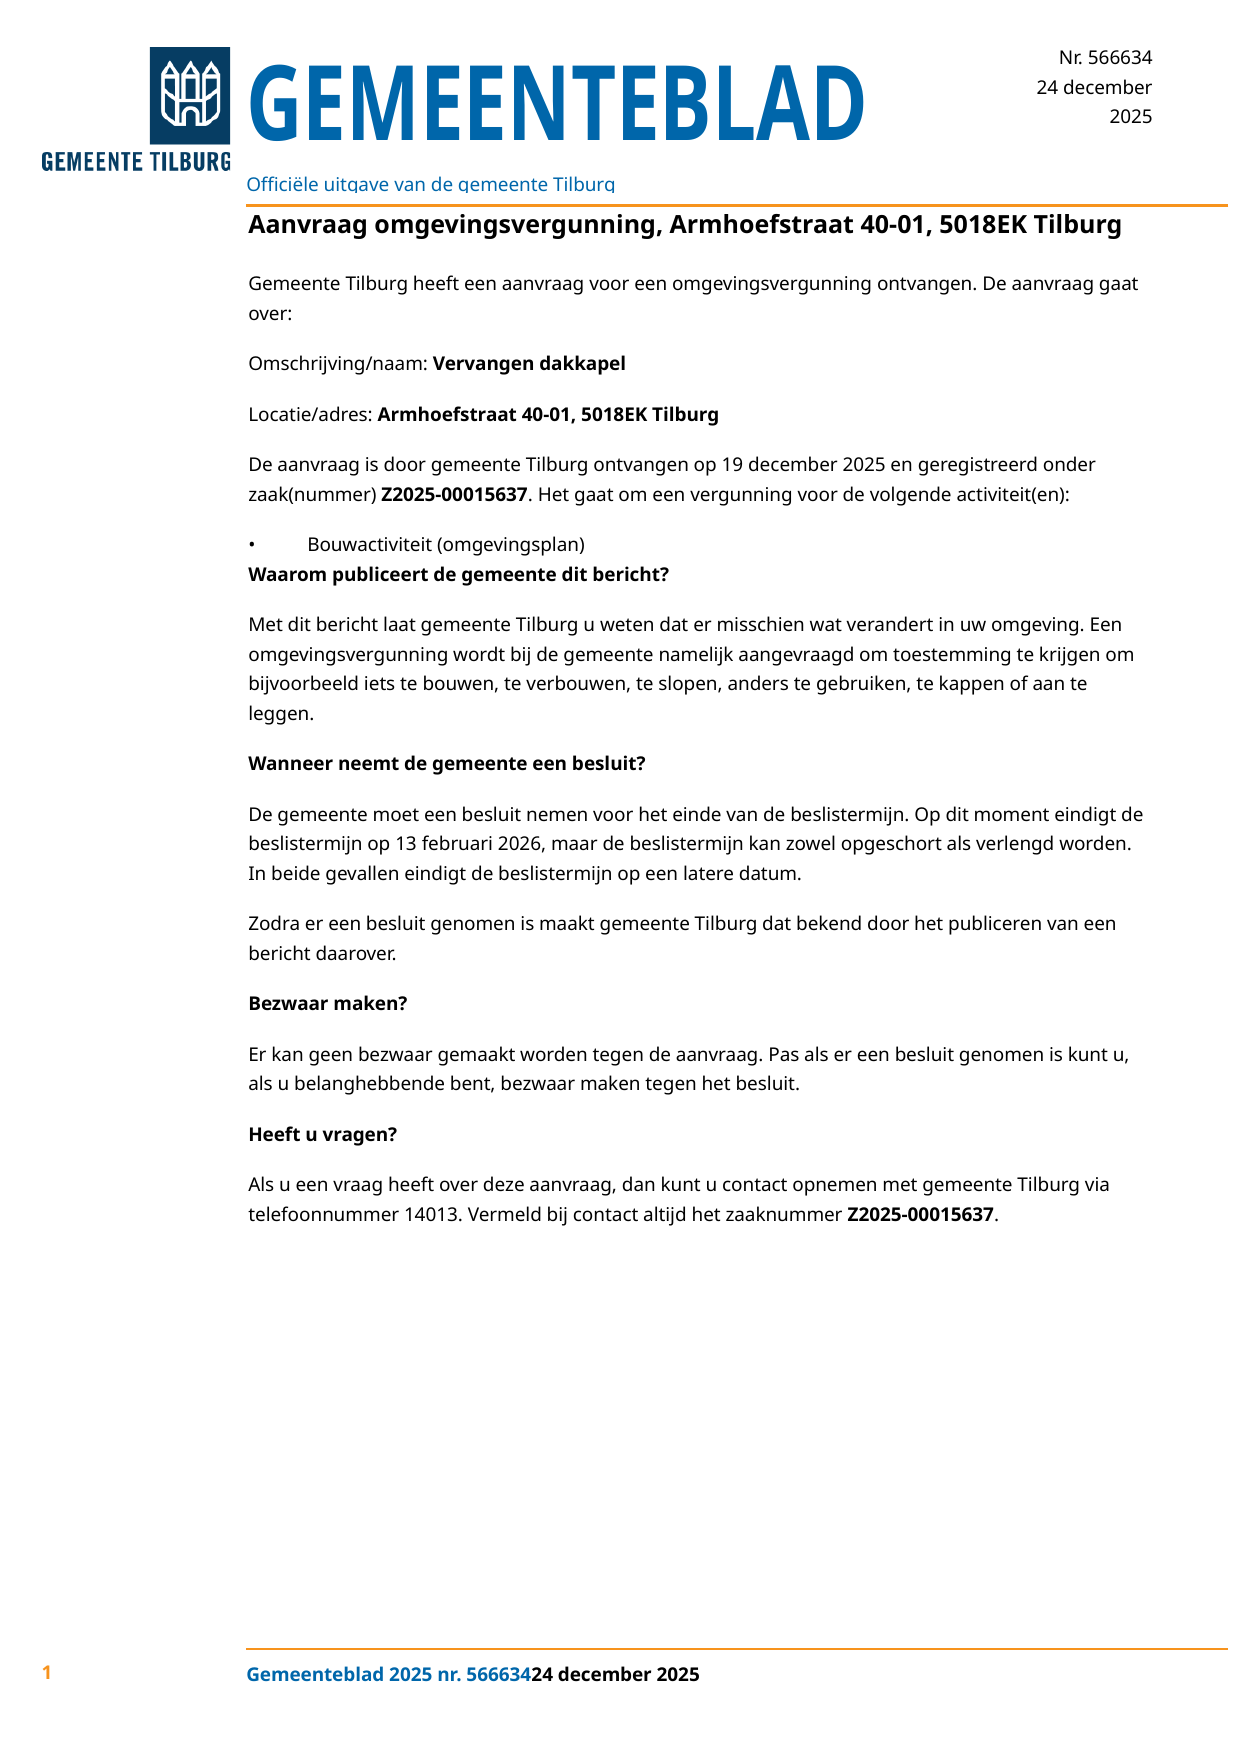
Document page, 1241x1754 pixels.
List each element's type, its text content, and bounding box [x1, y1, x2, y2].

list Bouwactiviteit (omgevingsplan) [248, 531, 1152, 557]
text Zodra er een besluit genomen is maakt gemeente Tilburg dat bekend door het publiceren van een bericht daarover. [248, 910, 1152, 966]
text De aanvraag is door gemeente Tilburg ontvangen op 19 december 2025 en geregistreerd onder zaak(nummer) Z2025-00015637. Het gaat om een vergunning voor de volgende activiteit(en): [248, 451, 1152, 506]
picture [41, 47, 231, 172]
text Heeft u vragen? [248, 1121, 1152, 1146]
text Omschrijving/naam: Vervangen dakkapel [248, 350, 1152, 376]
text Als u een vraag heeft over deze aanvraag, dan kunt u contact opnemen met gemeente Tilburg via telefoonnummer 14013. Vermeld bij contact altijd het zaaknummer Z2025-00015637. [248, 1171, 1152, 1226]
text Gemeente Tilburg heeft een aanvraag voor een omgevingsvergunning ontvangen. De aanvraag gaat over: [248, 270, 1152, 326]
text Wanneer neemt de gemeente een besluit? [248, 750, 1152, 776]
text Met dit bericht laat gemeente Tilburg u weten dat er misschien wat verandert in uw omgeving. Een omgevingsvergunning wordt bij de gemeente namelijk aangevraagd om toestemming te krijgen om bijvoorbeeld iets te bouwen, te verbouwen, te slopen, anders te gebruiken, te kappen of aan te leggen. [248, 611, 1152, 726]
text De gemeente moet een besluit nemen voor het einde van de beslistermijn. Op dit moment eindigt de beslistermijn op 13 februari 2026, maar de beslistermijn kan zowel opgeschort als verlengd worden. In beide gevallen eindigt de beslistermijn op een latere datum. [248, 801, 1152, 886]
text Aanvraag omgevingsvergunning, Armhoefstraat 40-01, 5018EK Tilburg [248, 207, 1152, 241]
text Waarom publiceert de gemeente dit bericht? [248, 561, 1152, 586]
text Bezwaar maken? [248, 990, 1152, 1016]
text Er kan geen bezwaar gemaakt worden tegen de aanvraag. Pas als er een besluit genomen is kunt u, als u belanghebbende bent, bezwaar maken tegen het besluit. [248, 1041, 1152, 1096]
text Locatie/adres: Armhoefstraat 40-01, 5018EK Tilburg [248, 401, 1152, 426]
